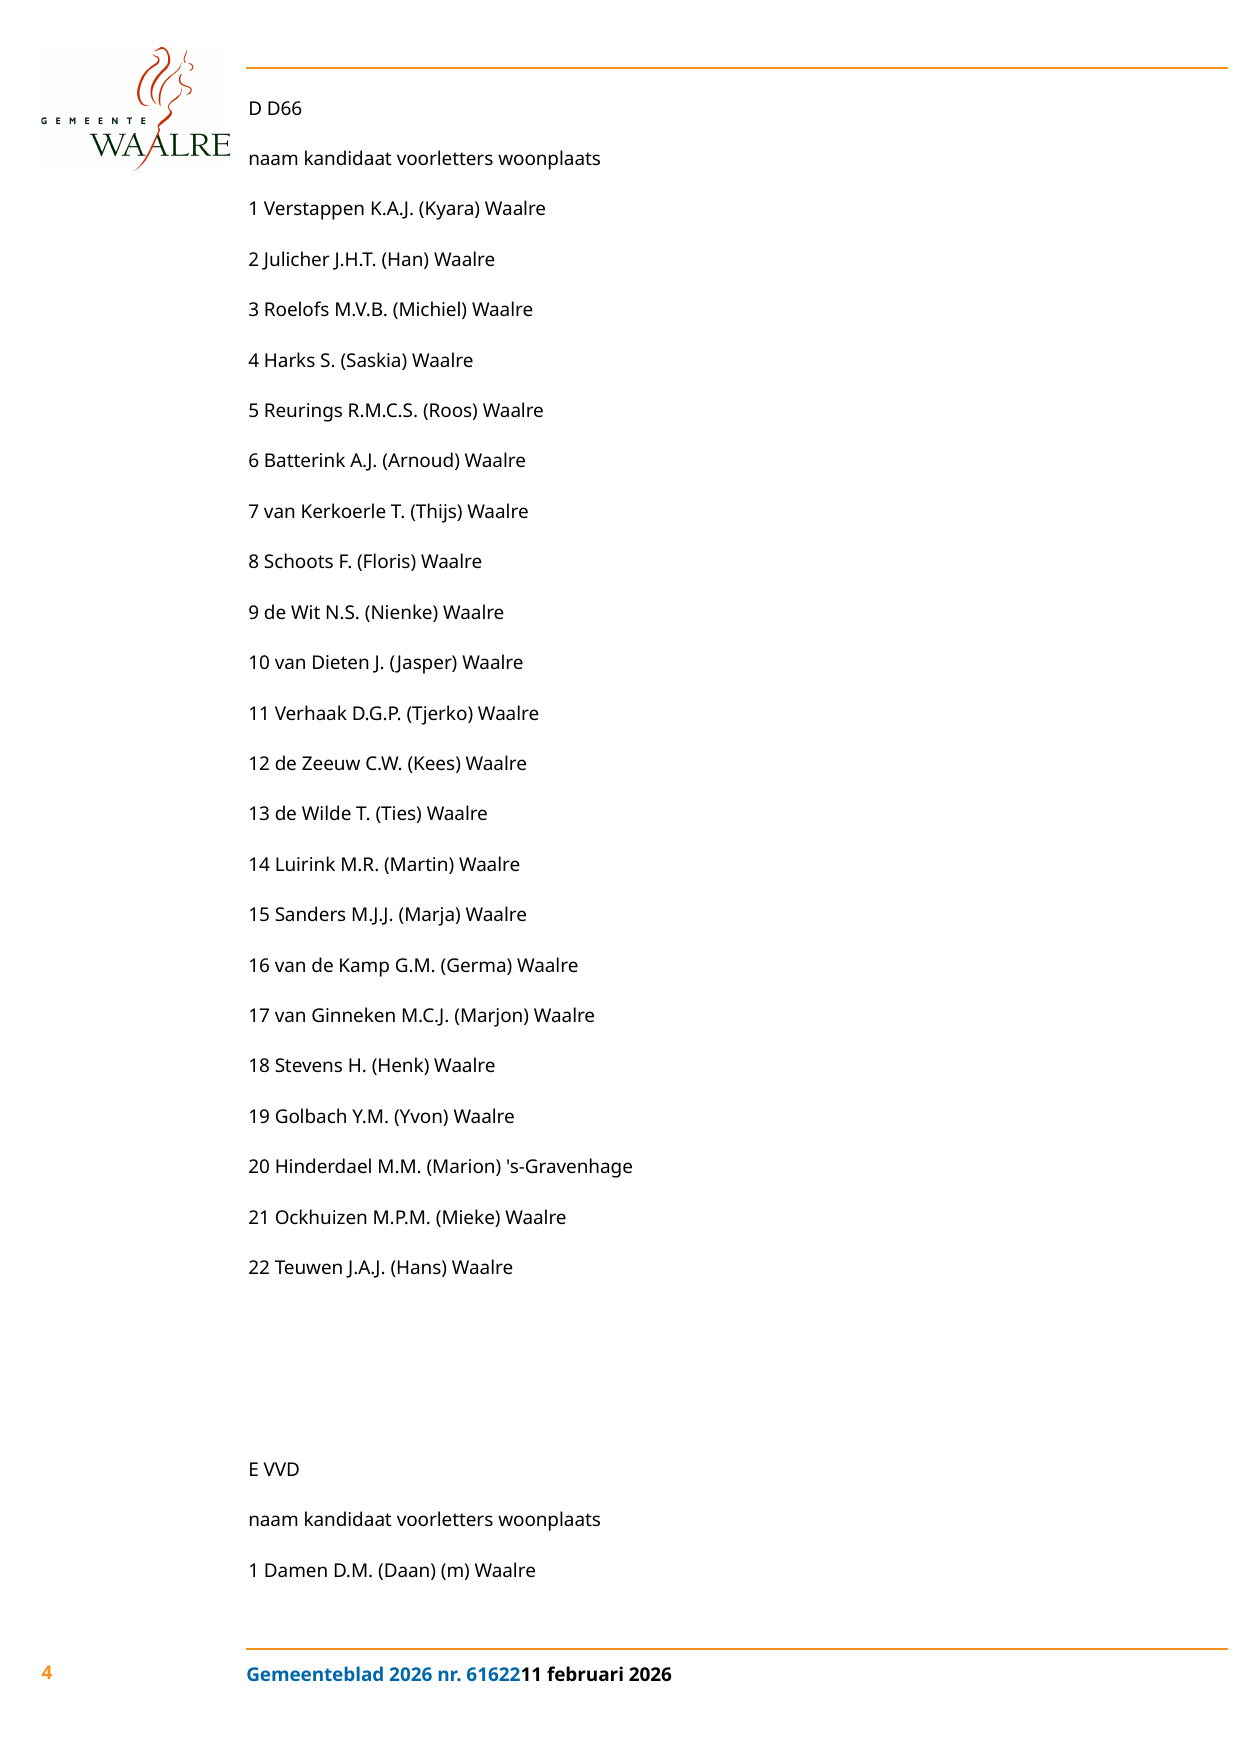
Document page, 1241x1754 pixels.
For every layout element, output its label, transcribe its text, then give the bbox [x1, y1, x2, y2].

text 15 Sanders M.J.J. (Marja) Waalre [248, 901, 1152, 927]
text 3 Roelofs M.V.B. (Michiel) Waalre [248, 296, 1152, 322]
text 22 Teuwen J.A.J. (Hans) Waalre [248, 1254, 1152, 1280]
text 18 Stevens H. (Henk) Waalre [248, 1053, 1152, 1078]
text 9 de Wit N.S. (Nienke) Waalre [248, 599, 1152, 625]
text 4 Harks S. (Saskia) Waalre [248, 347, 1152, 373]
text 5 Reurings R.M.C.S. (Roos) Waalre [248, 397, 1152, 423]
text 7 van Kerkoerle T. (Thijs) Waalre [248, 498, 1152, 524]
text E VVD [248, 1456, 1152, 1482]
text D D66 [248, 95, 1152, 121]
text 21 Ockhuizen M.P.M. (Mieke) Waalre [248, 1204, 1152, 1230]
text 17 van Ginneken M.C.J. (Marjon) Waalre [248, 1002, 1152, 1028]
text 1 Damen D.M. (Daan) (m) Waalre [248, 1557, 1152, 1583]
text 20 Hinderdael M.M. (Marion) 's-Gravenhage [248, 1153, 1152, 1179]
text 8 Schoots F. (Floris) Waalre [248, 548, 1152, 574]
text 14 Luirink M.R. (Martin) Waalre [248, 851, 1152, 877]
text 2 Julicher J.H.T. (Han) Waalre [248, 246, 1152, 272]
text 1 Verstappen K.A.J. (Kyara) Waalre [248, 196, 1152, 221]
text 13 de Wilde T. (Ties) Waalre [248, 801, 1152, 826]
text 10 van Dieten J. (Jasper) Waalre [248, 649, 1152, 675]
text 12 de Zeeuw C.W. (Kees) Waalre [248, 750, 1152, 776]
text 19 Golbach Y.M. (Yvon) Waalre [248, 1103, 1152, 1129]
text 16 van de Kamp G.M. (Germa) Waalre [248, 952, 1152, 978]
text 11 Verhaak D.G.P. (Tjerko) Waalre [248, 700, 1152, 726]
picture [41, 47, 231, 172]
text naam kandidaat voorletters woonplaats [248, 1506, 1152, 1532]
text naam kandidaat voorletters woonplaats [248, 145, 1152, 171]
text 6 Batterink A.J. (Arnoud) Waalre [248, 448, 1152, 473]
